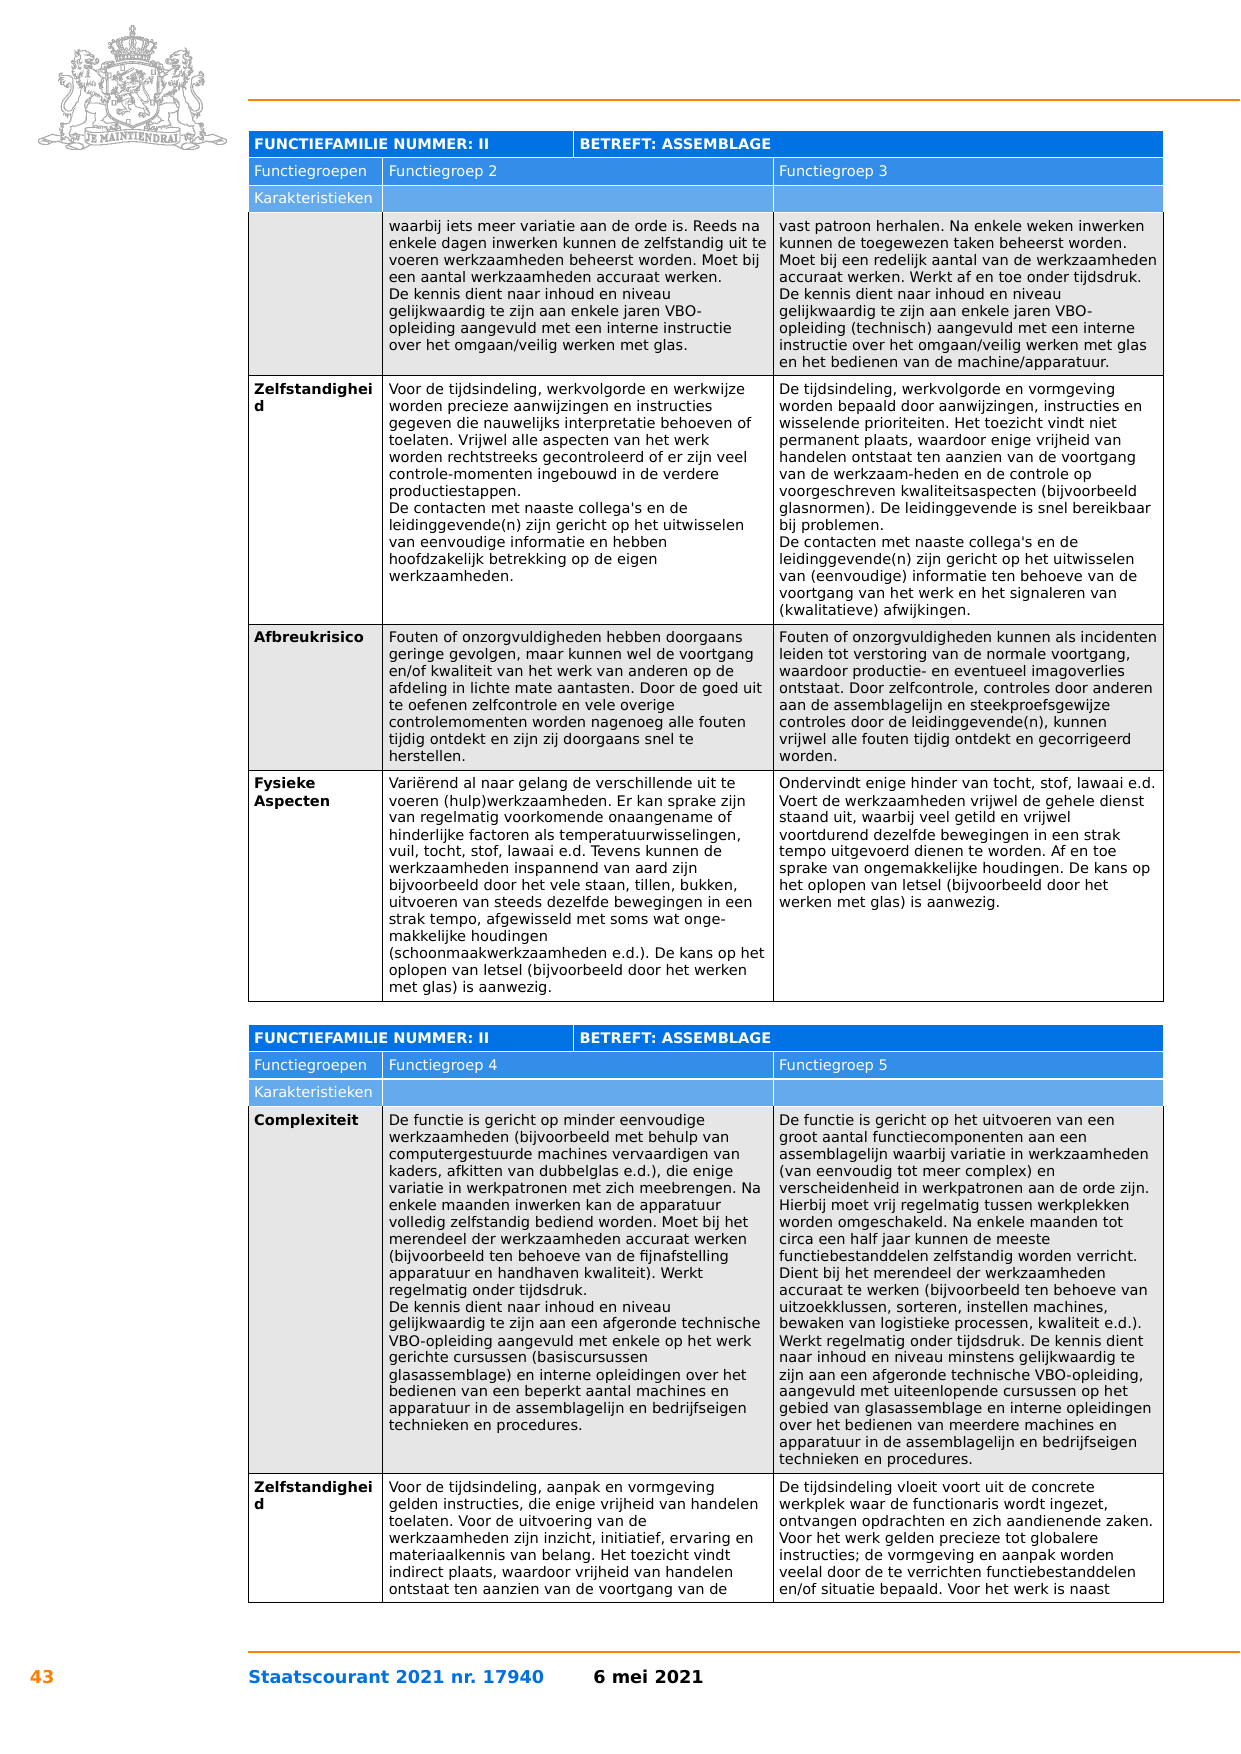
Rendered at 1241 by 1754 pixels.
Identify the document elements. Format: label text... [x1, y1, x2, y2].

table_cell Ondervindt enige hinder van tocht, stof, lawaai e.d. Voert de werkzaamheden vrijwel de gehele dienst staand uit, waarbij veel getild en vrijwel voortdurend dezelfde bewegingen in een strak tempo uitgevoerd dienen te worden. Af en toe sprake van ongemakkelijke houdingen. De kans op het oplopen van letsel (bijvoorbeeld door het werken met glas) is aanwezig. [774, 771, 1163, 1001]
table_cell Functiegroep 5 [774, 1052, 1163, 1078]
table_header FUNCTIEFAMILIE NUMMER: II [249, 1025, 573, 1051]
table_cell Voor de tijdsindeling, werkvolgorde en werkwijze worden precieze aanwijzingen en instructies gegeven die nauwelijks interpretatie behoeven of toelaten. Vrijwel alle aspecten van het werk worden rechtstreeks gecontroleerd of er zijn veel controle-momenten ingebouwd in de verdere productiestappen. De contacten met naaste collega's en de leidinggevende(n) zijn gericht op het uitwisselen van eenvoudige informatie en hebben hoofdzakelijk betrekking op de eigen werkzaamheden. [383, 376, 773, 623]
table_cell Voor de tijdsindeling, aanpak en vormgeving gelden instructies, die enige vrijheid van handelen toelaten. Voor de uitvoering van de werkzaamheden zijn inzicht, initiatief, ervaring en materiaalkennis van belang. Het toezicht vindt indirect plaats, waardoor vrijheid van handelen ontstaat ten aanzien van de voortgang van de [383, 1474, 773, 1602]
table_header BETREFT: ASSEMBLAGE [574, 1025, 1163, 1051]
table_cell Karakteristieken [249, 186, 382, 212]
table_cell [774, 1080, 1163, 1106]
table_cell waarbij iets meer variatie aan de orde is. Reeds na enkele dagen inwerken kunnen de zelfstandig uit te voeren werkzaamheden beheerst worden. Moet bij een aantal werkzaamheden accuraat werken. De kennis dient naar inhoud en niveau gelijkwaardig te zijn aan enkele jaren VBO-opleiding aangevuld met een interne instructie over het omgaan/veilig werken met glas. [383, 213, 773, 375]
table_cell De tijdsindeling, werkvolgorde en vormgeving worden bepaald door aanwijzingen, instructies en wisselende prioriteiten. Het toezicht vindt niet permanent plaats, waardoor enige vrijheid van handelen ontstaat ten aanzien van de voortgang van de werkzaam-heden en de controle op voorgeschreven kwaliteitsaspecten (bijvoorbeeld glasnormen). De leidinggevende is snel bereikbaar bij problemen. De contacten met naaste collega's en de leidinggevende(n) zijn gericht op het uitwisselen van (eenvoudige) informatie ten behoeve van de voortgang van het werk en het signaleren van (kwalitatieve) afwijkingen. [774, 376, 1163, 623]
table_cell Complexiteit [249, 1107, 382, 1473]
table_cell De functie is gericht op minder eenvoudige werkzaamheden (bijvoorbeeld met behulp van computergestuurde machines vervaardigen van kaders, afkitten van dubbelglas e.d.), die enige variatie in werkpatronen met zich meebrengen. Na enkele maanden inwerken kan de apparatuur volledig zelfstandig bediend worden. Moet bij het merendeel der werkzaamheden accuraat werken (bijvoorbeeld ten behoeve van de fijnafstelling apparatuur en handhaven kwaliteit). Werkt regelmatig onder tijdsdruk. De kennis dient naar inhoud en niveau gelijkwaardig te zijn aan een afgeronde technische VBO-opleiding aangevuld met enkele op het werk gerichte cursussen (basiscursussen glasassemblage) en interne opleidingen over het bedienen van een beperkt aantal machines en apparatuur in de assemblagelijn en bedrijfseigen technieken en procedures. [383, 1107, 773, 1473]
picture [38, 25, 227, 150]
table_cell vast patroon herhalen. Na enkele weken inwerken kunnen de toegewezen taken beheerst worden. Moet bij een redelijk aantal van de werkzaamheden accuraat werken. Werkt af en toe onder tijdsdruk. De kennis dient naar inhoud en niveau gelijkwaardig te zijn aan enkele jaren VBO-opleiding (technisch) aangevuld met een interne instructie over het omgaan/veilig werken met glas en het bedienen van de machine/apparatuur. [774, 213, 1163, 375]
table_cell Variërend al naar gelang de verschillende uit te voeren (hulp)werkzaamheden. Er kan sprake zijn van regelmatig voorkomende onaangename of hinderlijke factoren als temperatuurwisselingen, vuil, tocht, stof, lawaai e.d. Tevens kunnen de werkzaamheden inspannend van aard zijn bijvoorbeeld door het vele staan, tillen, bukken, uitvoeren van steeds dezelfde bewegingen in een strak tempo, afgewisseld met soms wat onge-makkelijke houdingen (schoonmaakwerkzaamheden e.d.). De kans op het oplopen van letsel (bijvoorbeeld door het werken met glas) is aanwezig. [383, 771, 773, 1001]
table_cell De functie is gericht op het uitvoeren van een groot aantal functiecomponenten aan een assemblagelijn waarbij variatie in werkzaamheden (van eenvoudig tot meer complex) en verscheidenheid in werkpatronen aan de orde zijn. Hierbij moet vrij regelmatig tussen werkplekken worden omgeschakeld. Na enkele maanden tot circa een half jaar kunnen de meeste functiebestanddelen zelfstandig worden verricht. Dient bij het merendeel der werkzaamheden accuraat te werken (bijvoorbeeld ten behoeve van uitzoekklussen, sorteren, instellen machines, bewaken van logistieke processen, kwaliteit e.d.). Werkt regelmatig onder tijdsdruk. De kennis dient naar inhoud en niveau minstens gelijkwaardig te zijn aan een afgeronde technische VBO-opleiding, aangevuld met uiteenlopende cursussen op het gebied van glasassemblage en interne opleidingen over het bedienen van meerdere machines en apparatuur in de assemblagelijn en bedrijfseigen technieken en procedures. [774, 1107, 1163, 1473]
table_cell Functiegroepen [249, 158, 382, 185]
table_cell Fouten of onzorgvuldigheden kunnen als incidenten leiden tot verstoring van de normale voortgang, waardoor productie- en eventueel imagoverlies ontstaat. Door zelfcontrole, controles door anderen aan de assemblagelijn en steekproefsgewijze controles door de leidinggevende(n), kunnen vrijwel alle fouten tijdig ontdekt en gecorrigeerd worden. [774, 625, 1163, 770]
table_cell [383, 1080, 773, 1106]
table_cell Zelfstandigheid [249, 1474, 382, 1602]
table_cell Functiegroep 3 [774, 158, 1163, 185]
table_cell Functiegroepen [249, 1052, 382, 1078]
table_header BETREFT: ASSEMBLAGE [574, 131, 1163, 157]
table_cell De tijdsindeling vloeit voort uit de concrete werkplek waar de functionaris wordt ingezet, ontvangen opdrachten en zich aandienende zaken. Voor het werk gelden precieze tot globalere instructies; de vormgeving en aanpak worden veelal door de te verrichten functiebestanddelen en/of situatie bepaald. Voor het werk is naast [774, 1474, 1163, 1602]
table_cell Functiegroep 2 [383, 158, 773, 185]
table_cell [383, 186, 773, 212]
table_cell [774, 186, 1163, 212]
table_cell Afbreukrisico [249, 625, 382, 770]
table_cell Zelfstandigheid [249, 376, 382, 623]
table_cell Fysieke Aspecten [249, 771, 382, 1001]
table_cell Functiegroep 4 [383, 1052, 773, 1078]
table_cell Fouten of onzorgvuldigheden hebben doorgaans geringe gevolgen, maar kunnen wel de voortgang en/of kwaliteit van het werk van anderen op de afdeling in lichte mate aantasten. Door de goed uit te oefenen zelfcontrole en vele overige controlemomenten worden nagenoeg alle fouten tijdig ontdekt en zijn zij doorgaans snel te herstellen. [383, 625, 773, 770]
table_cell Karakteristieken [249, 1080, 382, 1106]
table_cell [249, 213, 382, 375]
table_header FUNCTIEFAMILIE NUMMER: II [249, 131, 573, 157]
